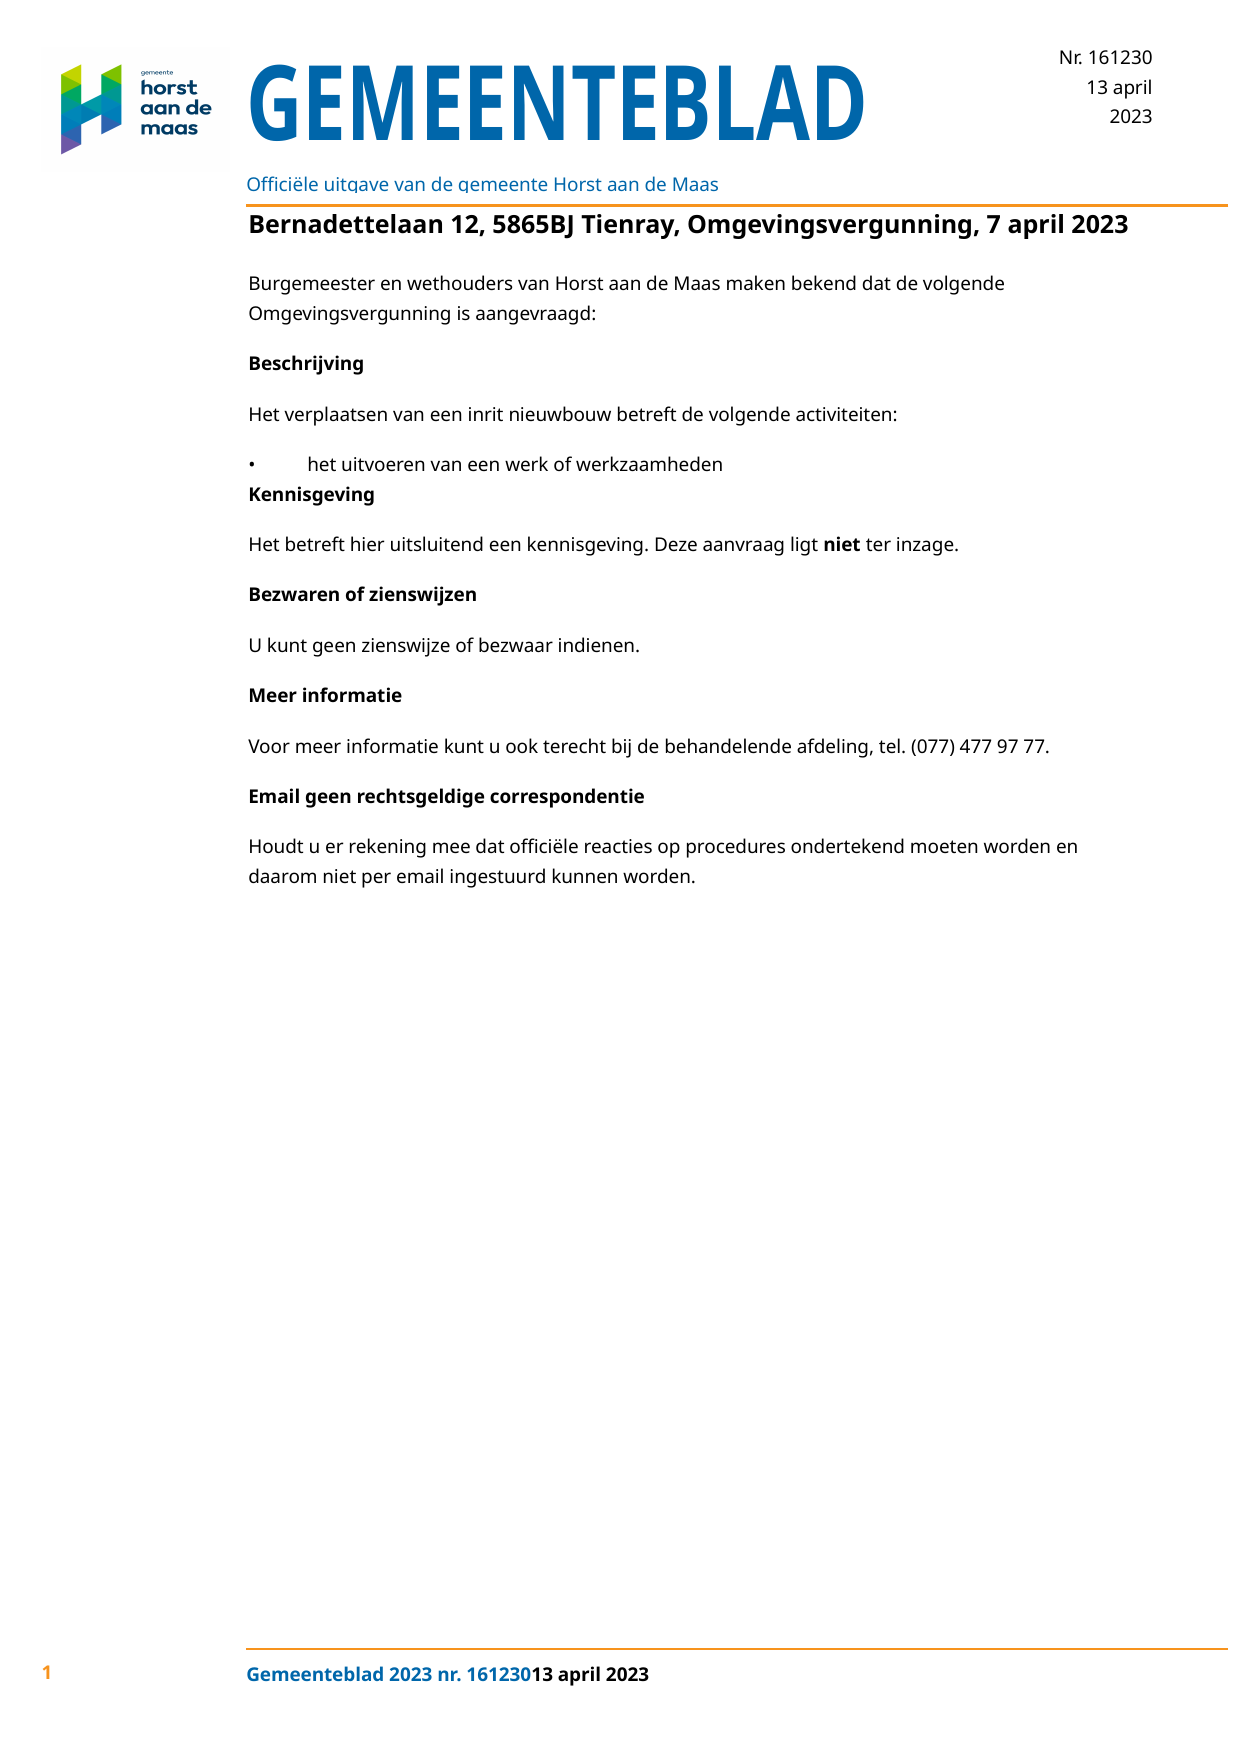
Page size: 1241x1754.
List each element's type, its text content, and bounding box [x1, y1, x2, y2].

text Email geen rechtsgeldige correspondentie [248, 783, 1152, 809]
text Bezwaren of zienswijzen [248, 582, 1152, 607]
text Meer informatie [248, 682, 1152, 708]
list het uitvoeren van een werk of werkzaamheden [248, 451, 1152, 477]
text Burgemeester en wethouders van Horst aan de Maas maken bekend dat de volgende Omgevingsvergunning is aangevraagd: [248, 270, 1152, 326]
picture [41, 47, 231, 172]
text Het betreft hier uitsluitend een kennisgeving. Deze aanvraag ligt niet ter inzage. [248, 531, 1152, 557]
text Houdt u er rekening mee dat officiële reacties op procedures ondertekend moeten worden en daarom niet per email ingestuurd kunnen worden. [248, 834, 1152, 889]
text Het verplaatsen van een inrit nieuwbouw betreft de volgende activiteiten: [248, 401, 1152, 426]
text Voor meer informatie kunt u ook terecht bij de behandelende afdeling, tel. (077) 477 97 77. [248, 733, 1152, 758]
text Bernadettelaan 12, 5865BJ Tienray, Omgevingsvergunning, 7 april 2023 [248, 207, 1152, 241]
text Kennisgeving [248, 481, 1152, 506]
text Beschrijving [248, 350, 1152, 376]
text U kunt geen zienswijze of bezwaar indienen. [248, 632, 1152, 658]
